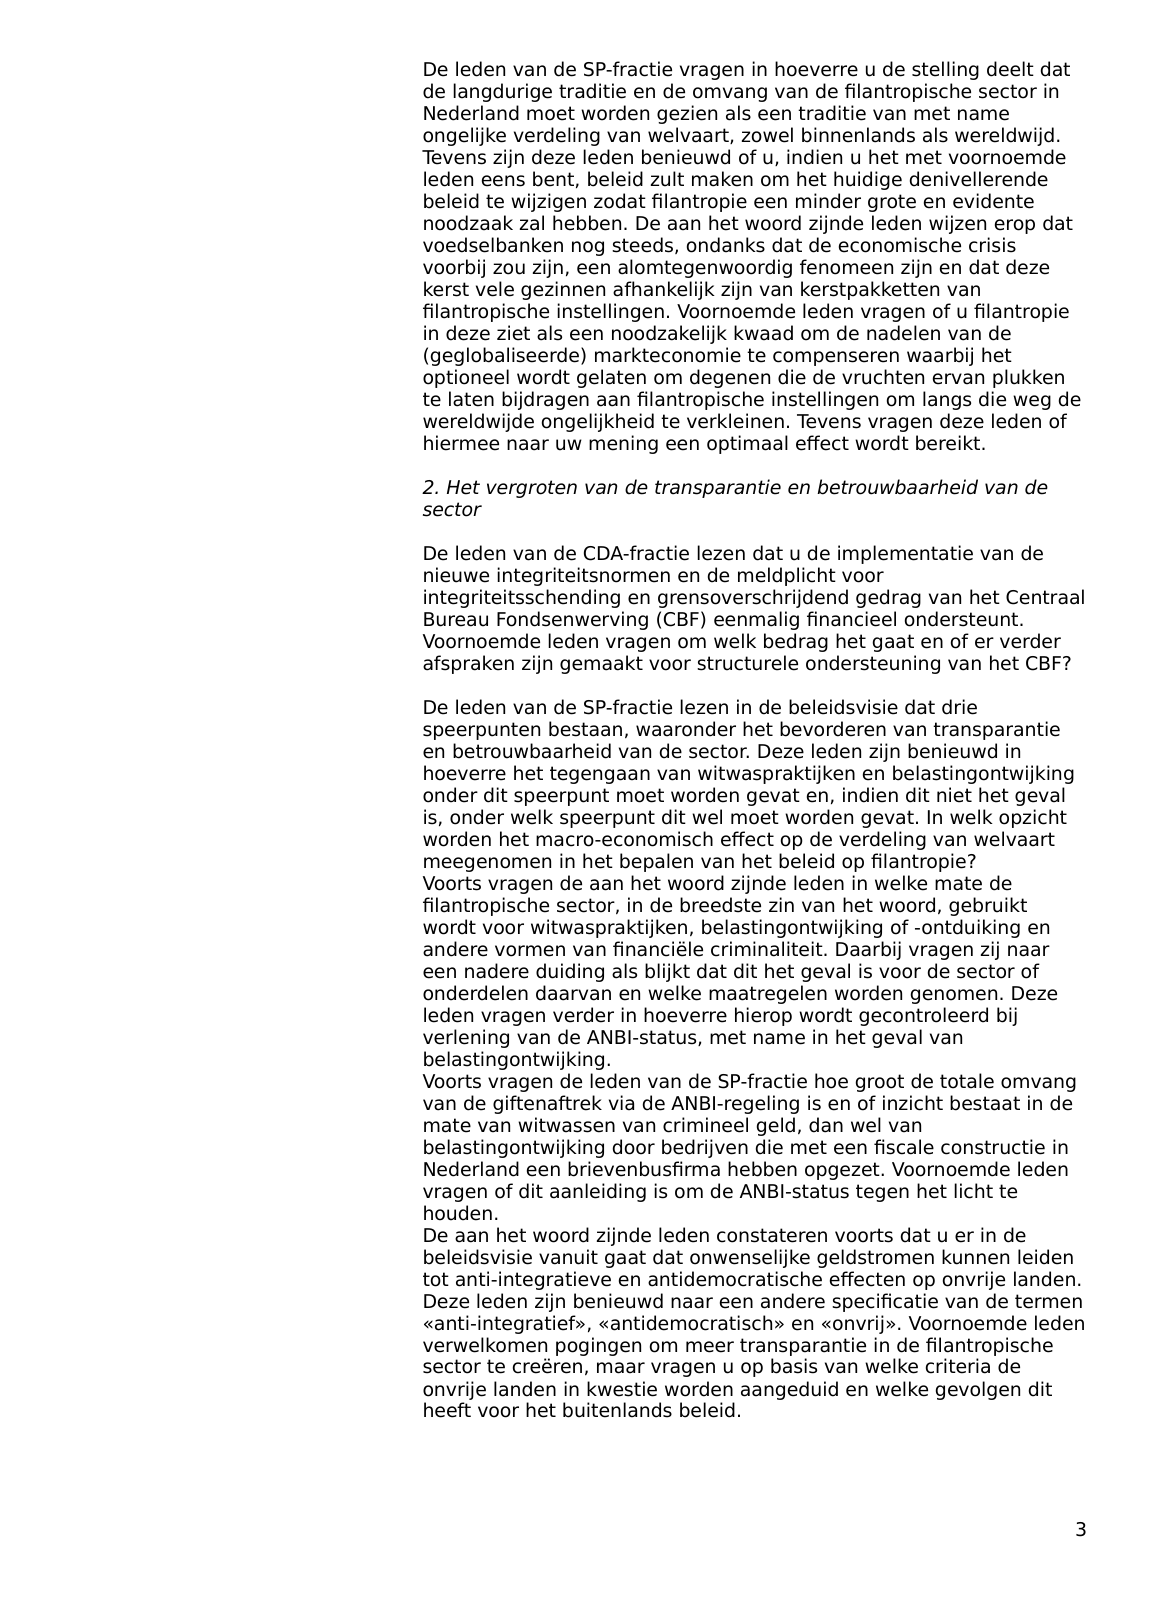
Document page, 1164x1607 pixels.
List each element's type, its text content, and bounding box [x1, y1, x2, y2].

text De aan het woord zijnde leden constateren voorts dat u er in de beleidsvisie vanuit gaat dat onwenselijke geldstromen kunnen leiden tot anti-integratieve en antidemocratische effecten op onvrije landen. Deze leden zijn benieuwd naar een andere specificatie van de termen «anti-integratief», «antidemocratisch» en «onvrij». Voornoemde leden verwelkomen pogingen om meer transparantie in de filantropische sector te creëren, maar vragen u op basis van welke criteria de onvrije landen in kwestie worden aangeduid en welke gevolgen dit heeft voor het buitenlands beleid. [422, 1224, 1087, 1422]
text De leden van de SP-fractie lezen in de beleidsvisie dat drie speerpunten bestaan, waaronder het bevorderen van transparantie en betrouwbaarheid van de sector. Deze leden zijn benieuwd in hoeverre het tegengaan van witwaspraktijken en belastingontwijking onder dit speerpunt moet worden gevat en, indien dit niet het geval is, onder welk speerpunt dit wel moet worden gevat. In welk opzicht worden het macro-economisch effect op de verdeling van welvaart meegenomen in het bepalen van het beleid op filantropie? [422, 697, 1087, 873]
text Voorts vragen de aan het woord zijnde leden in welke mate de filantropische sector, in de breedste zin van het woord, gebruikt wordt voor witwaspraktijken, belastingontwijking of -ontduiking en andere vormen van financiële criminaliteit. Daarbij vragen zij naar een nadere duiding als blijkt dat dit het geval is voor de sector of onderdelen daarvan en welke maatregelen worden genomen. Deze leden vragen verder in hoeverre hierop wordt gecontroleerd bij verlening van de ANBI-status, met name in het geval van belastingontwijking. [422, 873, 1087, 1071]
text De leden van de CDA-fractie lezen dat u de implementatie van de nieuwe integriteitsnormen en de meldplicht voor integriteitsschending en grensoverschrijdend gedrag van het Centraal Bureau Fondsenwerving (CBF) eenmalig financieel ondersteunt. Voornoemde leden vragen om welk bedrag het gaat en of er verder afspraken zijn gemaakt voor structurele ondersteuning van het CBF? [422, 543, 1087, 675]
text Voorts vragen de leden van de SP-fractie hoe groot de totale omvang van de giftenaftrek via de ANBI-regeling is en of inzicht bestaat in de mate van witwassen van crimineel geld, dan wel van belastingontwijking door bedrijven die met een fiscale constructie in Nederland een brievenbusfirma hebben opgezet. Voornoemde leden vragen of dit aanleiding is om de ANBI-status tegen het licht te houden. [422, 1071, 1087, 1224]
subtitle 2. Het vergroten van de transparantie en betrouwbaarheid van de sector [422, 477, 1087, 521]
text De leden van de SP-fractie vragen in hoeverre u de stelling deelt dat de langdurige traditie en de omvang van de filantropische sector in Nederland moet worden gezien als een traditie van met name ongelijke verdeling van welvaart, zowel binnenlands als wereldwijd. Tevens zijn deze leden benieuwd of u, indien u het met voornoemde leden eens bent, beleid zult maken om het huidige denivellerende beleid te wijzigen zodat filantropie een minder grote en evidente noodzaak zal hebben. De aan het woord zijnde leden wijzen erop dat voedselbanken nog steeds, ondanks dat de economische crisis voorbij zou zijn, een alomtegenwoordig fenomeen zijn en dat deze kerst vele gezinnen afhankelijk zijn van kerstpakketten van filantropische instellingen. Voornoemde leden vragen of u filantropie in deze ziet als een noodzakelijk kwaad om de nadelen van de (geglobaliseerde) markteconomie te compenseren waarbij het optioneel wordt gelaten om degenen die de vruchten ervan plukken te laten bijdragen aan filantropische instellingen om langs die weg de wereldwijde ongelijkheid te verkleinen. Tevens vragen deze leden of hiermee naar uw mening een optimaal effect wordt bereikt. [422, 59, 1087, 455]
